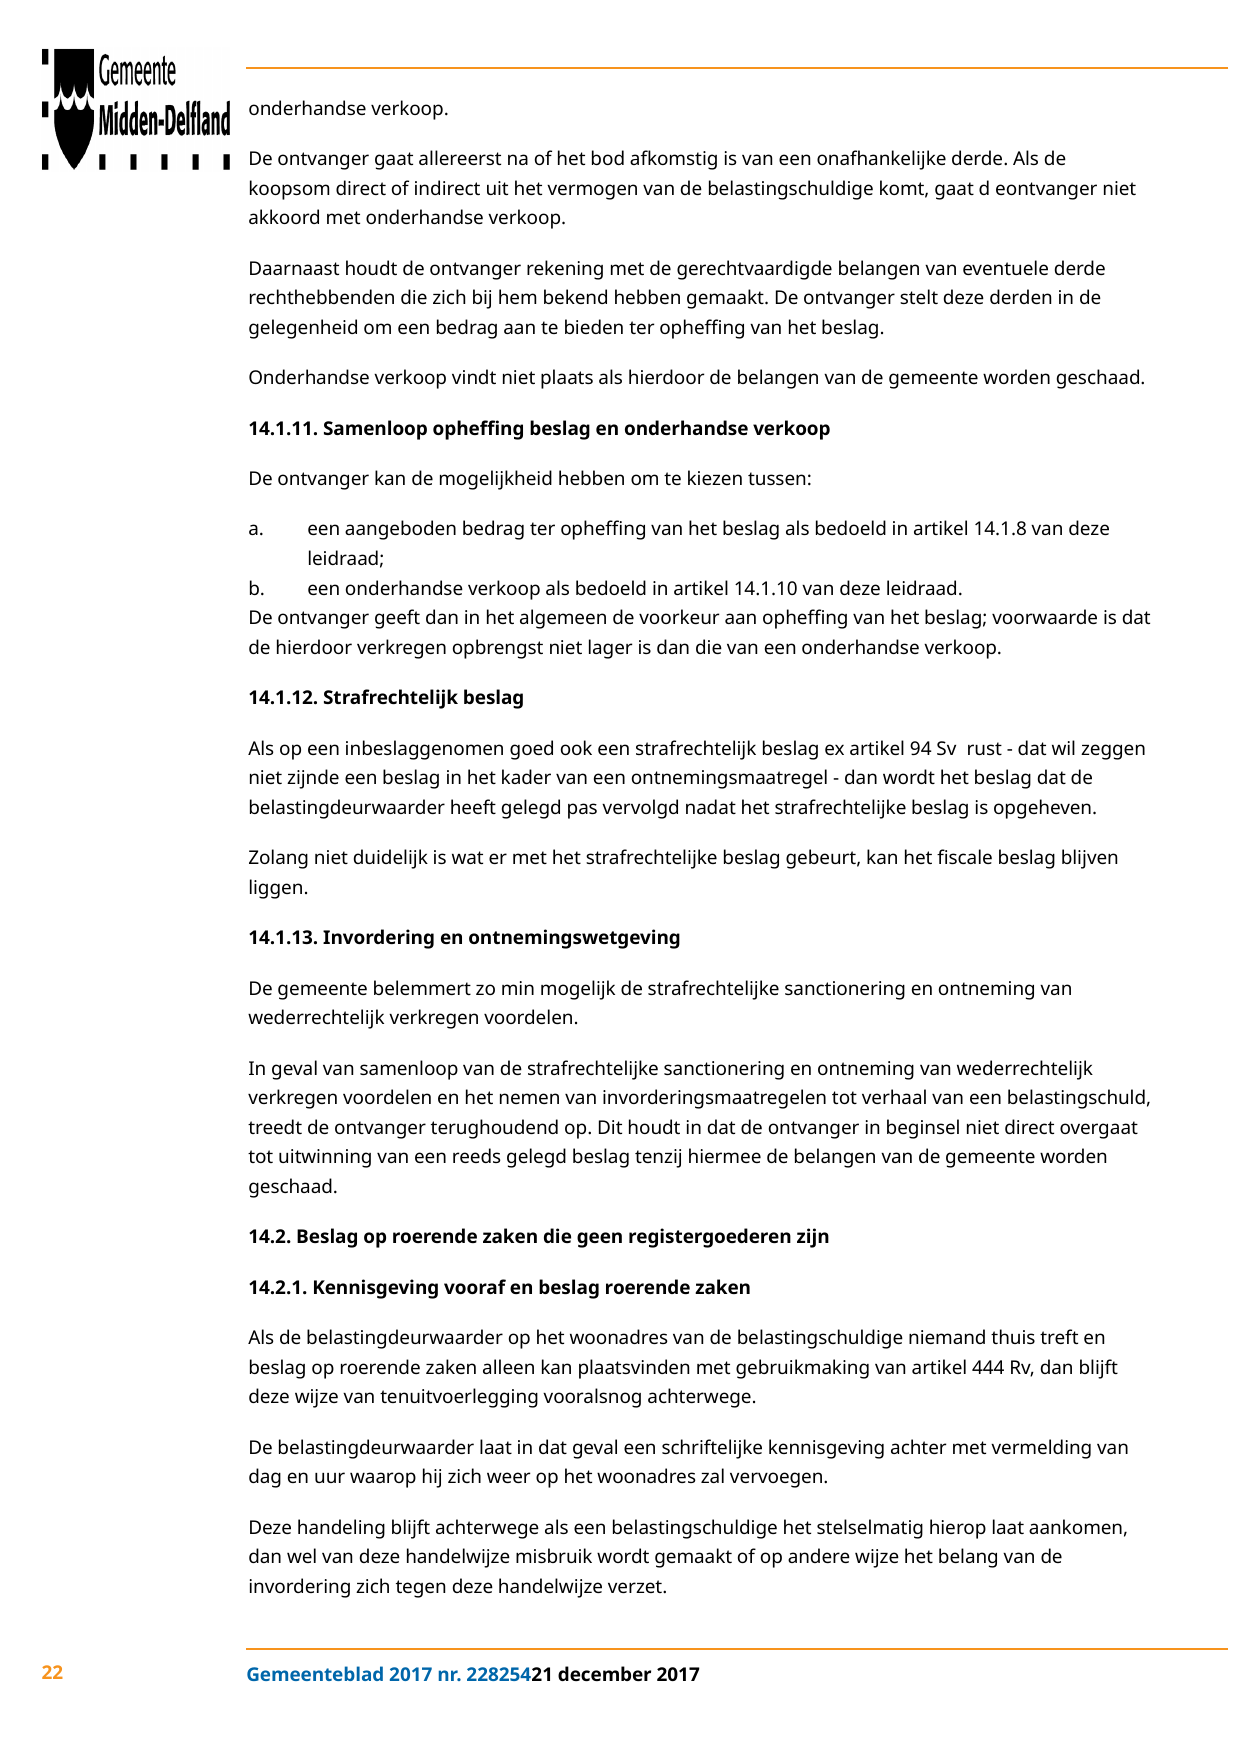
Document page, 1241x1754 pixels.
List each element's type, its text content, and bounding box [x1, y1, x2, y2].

text Als op een inbeslaggenomen goed ook een strafrechtelijk beslag ex artikel 94 Sv rust - dat wil zeggen niet zijnde een beslag in het kader van een ontnemingsmaatregel - dan wordt het beslag dat de belastingdeurwaarder heeft gelegd pas vervolgd nadat het strafrechtelijke beslag is opgeheven. [248, 735, 1152, 820]
text 14.1.12. Strafrechtelijk beslag [248, 684, 1152, 710]
text 14.1.11. Samenloop opheffing beslag en onderhandse verkoop [248, 415, 1152, 441]
text In geval van samenloop van de strafrechtelijke sanctionering en ontneming van wederrechtelijk verkregen voordelen en het nemen van invorderingsmaatregelen tot verhaal van een belastingschuld, treedt de ontvanger terughoudend op. Dit houdt in dat de ontvanger in beginsel niet direct overgaat tot uitwinning van een reeds gelegd beslag tenzij hiermee de belangen van de gemeente worden geschaad. [248, 1055, 1152, 1199]
text Als de belastingdeurwaarder op het woonadres van de belastingschuldige niemand thuis treft en beslag op roerende zaken alleen kan plaatsvinden met gebruikmaking van artikel 444 Rv, dan blijft deze wijze van tenuitvoerlegging vooralsnog achterwege. [248, 1324, 1152, 1409]
text De ontvanger geeft dan in het algemeen de voorkeur aan opheffing van het beslag; voorwaarde is dat de hierdoor verkregen opbrengst niet lager is dan die van een onderhandse verkoop. [248, 604, 1152, 660]
text Deze handeling blijft achterwege als een belastingschuldige het stelselmatig hierop laat aankomen, dan wel van deze handelwijze misbruik wordt gemaakt of op andere wijze het belang van de invordering zich tegen deze handelwijze verzet. [248, 1514, 1152, 1599]
text De ontvanger kan de mogelijkheid hebben om te kiezen tussen: [248, 465, 1152, 491]
text De ontvanger gaat allereerst na of het bod afkomstig is van een onafhankelijke derde. Als de koopsom direct of indirect uit het vermogen van de belastingschuldige komt, gaat d eontvanger niet akkoord met onderhandse verkoop. [248, 145, 1152, 230]
text 14.2. Beslag op roerende zaken die geen registergoederen zijn [248, 1223, 1152, 1249]
text onderhandse verkoop. [248, 95, 1152, 121]
text 14.1.13. Invordering en ontnemingswetgeving [248, 924, 1152, 950]
text De gemeente belemmert zo min mogelijk de strafrechtelijke sanctionering en ontneming van wederrechtelijk verkregen voordelen. [248, 975, 1152, 1030]
list een onderhandse verkoop als bedoeld in artikel 14.1.10 van deze leidraad. [248, 575, 1152, 601]
text Zolang niet duidelijk is wat er met het strafrechtelijke beslag gebeurt, kan het fiscale beslag blijven liggen. [248, 844, 1152, 900]
text 14.2.1. Kennisgeving vooraf en beslag roerende zaken [248, 1274, 1152, 1300]
text Daarnaast houdt de ontvanger rekening met de gerechtvaardigde belangen van eventuele derde rechthebbenden die zich bij hem bekend hebben gemaakt. De ontvanger stelt deze derden in de gelegenheid om een bedrag aan te bieden ter opheffing van het beslag. [248, 255, 1152, 340]
picture [41, 47, 231, 172]
text Onderhandse verkoop vindt niet plaats als hierdoor de belangen van de gemeente worden geschaad. [248, 364, 1152, 390]
list een aangeboden bedrag ter opheffing van het beslag als bedoeld in artikel 14.1.8 van deze leidraad; [248, 516, 1152, 571]
text De belastingdeurwaarder laat in dat geval een schriftelijke kennisgeving achter met vermelding van dag en uur waarop hij zich weer op het woonadres zal vervoegen. [248, 1434, 1152, 1489]
